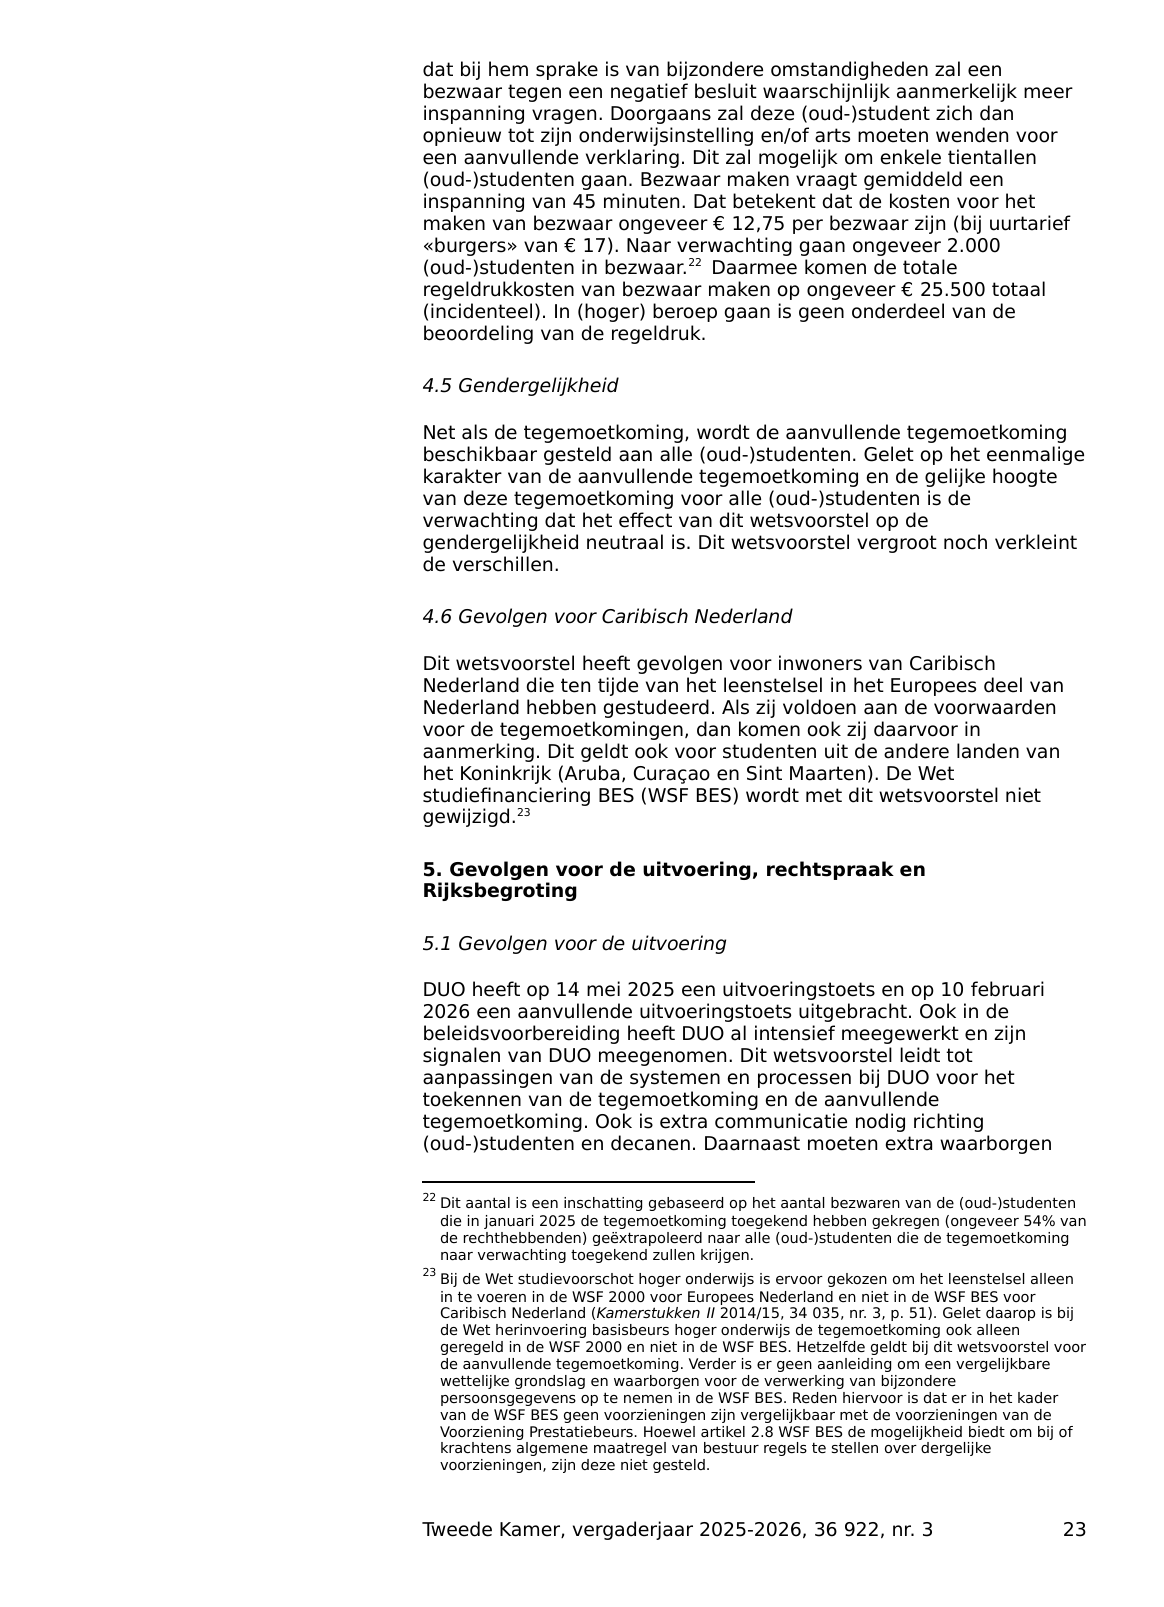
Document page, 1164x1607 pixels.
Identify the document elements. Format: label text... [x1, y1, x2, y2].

text DUO heeft op 14 mei 2025 een uitvoeringstoets en op 10 februari 2026 een aanvullende uitvoeringstoets uitgebracht. Ook in de beleidsvoorbereiding heeft DUO al intensief meegewerkt en zijn signalen van DUO meegenomen. Dit wetsvoorstel leidt tot aanpassingen van de systemen en processen bij DUO voor het toekennen van de tegemoetkoming en de aanvullende tegemoetkoming. Ook is extra communicatie nodig richting (oud-)studenten en decanen. Daarnaast moeten extra waarborgen [422, 979, 1087, 1155]
text Dit wetsvoorstel heeft gevolgen voor inwoners van Caribisch Nederland die ten tijde van het leenstelsel in het Europees deel van Nederland hebben gestudeerd. Als zij voldoen aan de voorwaarden voor de tegemoetkomingen, dan komen ook zij daarvoor in aanmerking. Dit geldt ook voor studenten uit de andere landen van het Koninkrijk (Aruba, Curaçao en Sint Maarten). De Wet studiefinanciering BES (WSF BES) wordt met dit wetsvoorstel niet gewijzigd. [422, 653, 1087, 828]
subtitle 5. Gevolgen voor de uitvoering, rechtspraak en Rijksbegroting [422, 858, 1087, 902]
text Dit aantal is een inschatting gebaseerd op het aantal bezwaren van de (oud-)studenten die in januari 2025 de tegemoetkoming toegekend hebben gekregen (ongeveer 54% van de rechthebbenden) geëxtrapoleerd naar alle (oud-)studenten die de tegemoetkoming naar verwachting toegekend zullen krijgen. [422, 1191, 1087, 1264]
text Net als de tegemoetkoming, wordt de aanvullende tegemoetkoming beschikbaar gesteld aan alle (oud-)studenten. Gelet op het eenmalige karakter van de aanvullende tegemoetkoming en de gelijke hoogte van deze tegemoetkoming voor alle (oud-)studenten is de verwachting dat het effect van dit wetsvoorstel op de gendergelijkheid neutraal is. Dit wetsvoorstel vergroot noch verkleint de verschillen. [422, 422, 1087, 576]
subtitle 4.5 Gendergelijkheid [422, 375, 1087, 397]
subtitle 5.1 Gevolgen voor de uitvoering [422, 932, 1087, 954]
text Bij de Wet studievoorschot hoger onderwijs is ervoor gekozen om het leenstelsel alleen in te voeren in de WSF 2000 voor Europees Nederland en niet in de WSF BES voor Caribisch Nederland (Kamerstukken II 2014/15, 34 035, nr. 3, p. 51). Gelet daarop is bij de Wet herinvoering basisbeurs hoger onderwijs de tegemoetkoming ook alleen geregeld in de WSF 2000 en niet in de WSF BES. Hetzelfde geldt bij dit wetsvoorstel voor de aanvullende tegemoetkoming. Verder is er geen aanleiding om een vergelijkbare wettelijke grondslag en waarborgen voor de verwerking van bijzondere persoonsgegevens op te nemen in de WSF BES. Reden hiervoor is dat er in het kader van de WSF BES geen voorzieningen zijn vergelijkbaar met de voorzieningen van de Voorziening Prestatiebeurs. Hoewel artikel 2.8 WSF BES de mogelijkheid biedt om bij of krachtens algemene maatregel van bestuur regels te stellen over dergelijke voorzieningen, zijn deze niet gesteld. [422, 1267, 1087, 1474]
subtitle 4.6 Gevolgen voor Caribisch Nederland [422, 606, 1087, 628]
text dat bij hem sprake is van bijzondere omstandigheden zal een bezwaar tegen een negatief besluit waarschijnlijk aanmerkelijk meer inspanning vragen. Doorgaans zal deze (oud-)student zich dan opnieuw tot zijn onderwijsinstelling en/of arts moeten wenden voor een aanvullende verklaring. Dit zal mogelijk om enkele tientallen (oud-)studenten gaan. Bezwaar maken vraagt gemiddeld een inspanning van 45 minuten. Dat betekent dat de kosten voor het maken van bezwaar ongeveer € 12,75 per bezwaar zijn (bij uurtarief «burgers» van € 17). Naar verwachting gaan ongeveer 2.000 (oud-)studenten in bezwaar. Daarmee komen de totale regeldrukkosten van bezwaar maken op ongeveer € 25.500 totaal (incidenteel). In (hoger) beroep gaan is geen onderdeel van de beoordeling van de regeldruk. [422, 59, 1087, 345]
